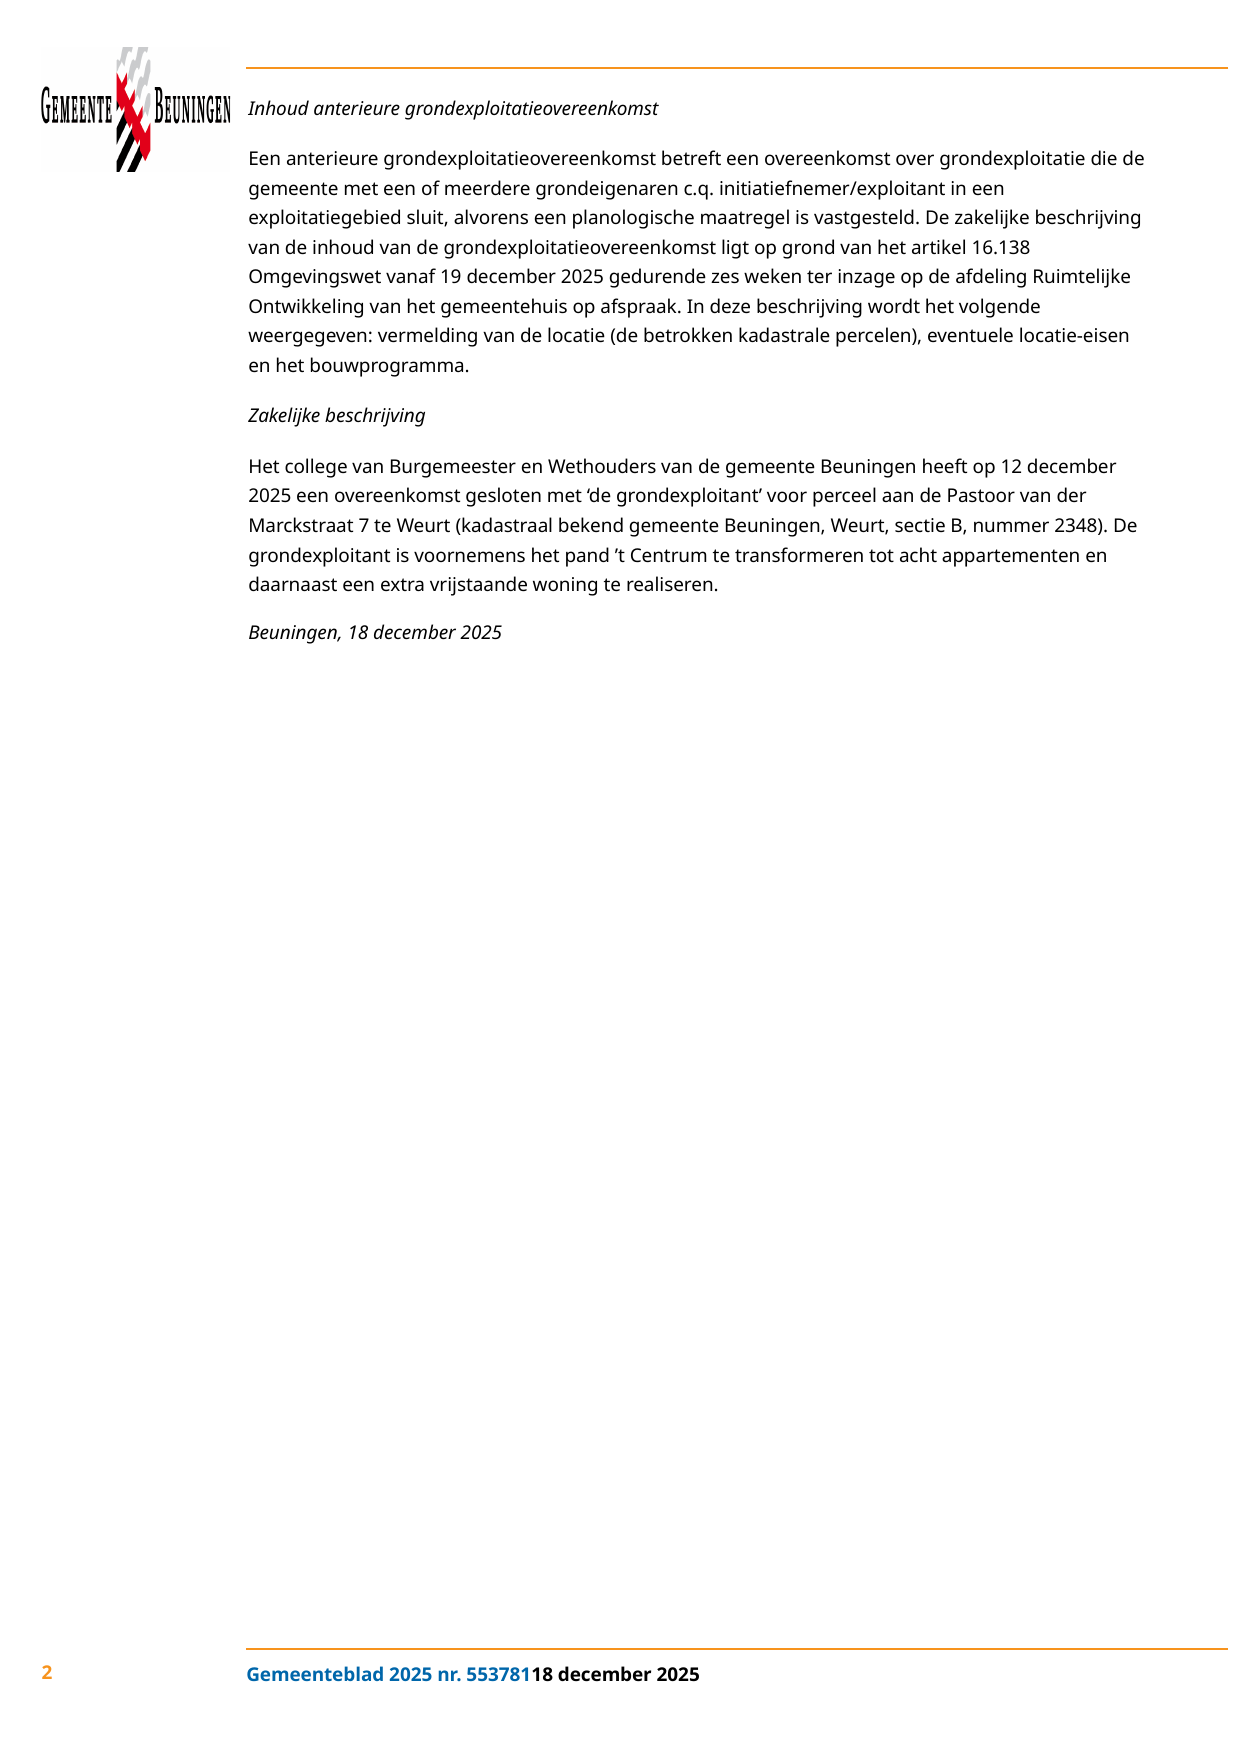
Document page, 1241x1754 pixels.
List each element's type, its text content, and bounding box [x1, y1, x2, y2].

text Beuningen, 18 december 2025 [248, 619, 1152, 645]
text Inhoud anterieure grondexploitatieovereenkomst [248, 95, 1152, 121]
text Een anterieure grondexploitatieovereenkomst betreft een overeenkomst over grondexploitatie die de gemeente met een of meerdere grondeigenaren c.q. initiatiefnemer/exploitant in een exploitatiegebied sluit, alvorens een planologische maatregel is vastgesteld. De zakelijke beschrijving van de inhoud van de grondexploitatieovereenkomst ligt op grond van het artikel 16.138 Omgevingswet vanaf 19 december 2025 gedurende zes weken ter inzage op de afdeling Ruimtelijke Ontwikkeling van het gemeentehuis op afspraak. In deze beschrijving wordt het volgende weergegeven: vermelding van de locatie (de betrokken kadastrale percelen), eventuele locatie-eisen en het bouwprogramma. [248, 145, 1152, 378]
text Zakelijke beschrijving [248, 403, 1152, 428]
picture [41, 47, 231, 172]
text Het college van Burgemeester en Wethouders van de gemeente Beuningen heeft op 12 december 2025 een overeenkomst gesloten met ‘de grondexploitant’ voor perceel aan de Pastoor van der Marckstraat 7 te Weurt (kadastraal bekend gemeente Beuningen, Weurt, sectie B, nummer 2348). De grondexploitant is voornemens het pand ’t Centrum te transformeren tot acht appartementen en daarnaast een extra vrijstaande woning te realiseren. [248, 453, 1152, 597]
